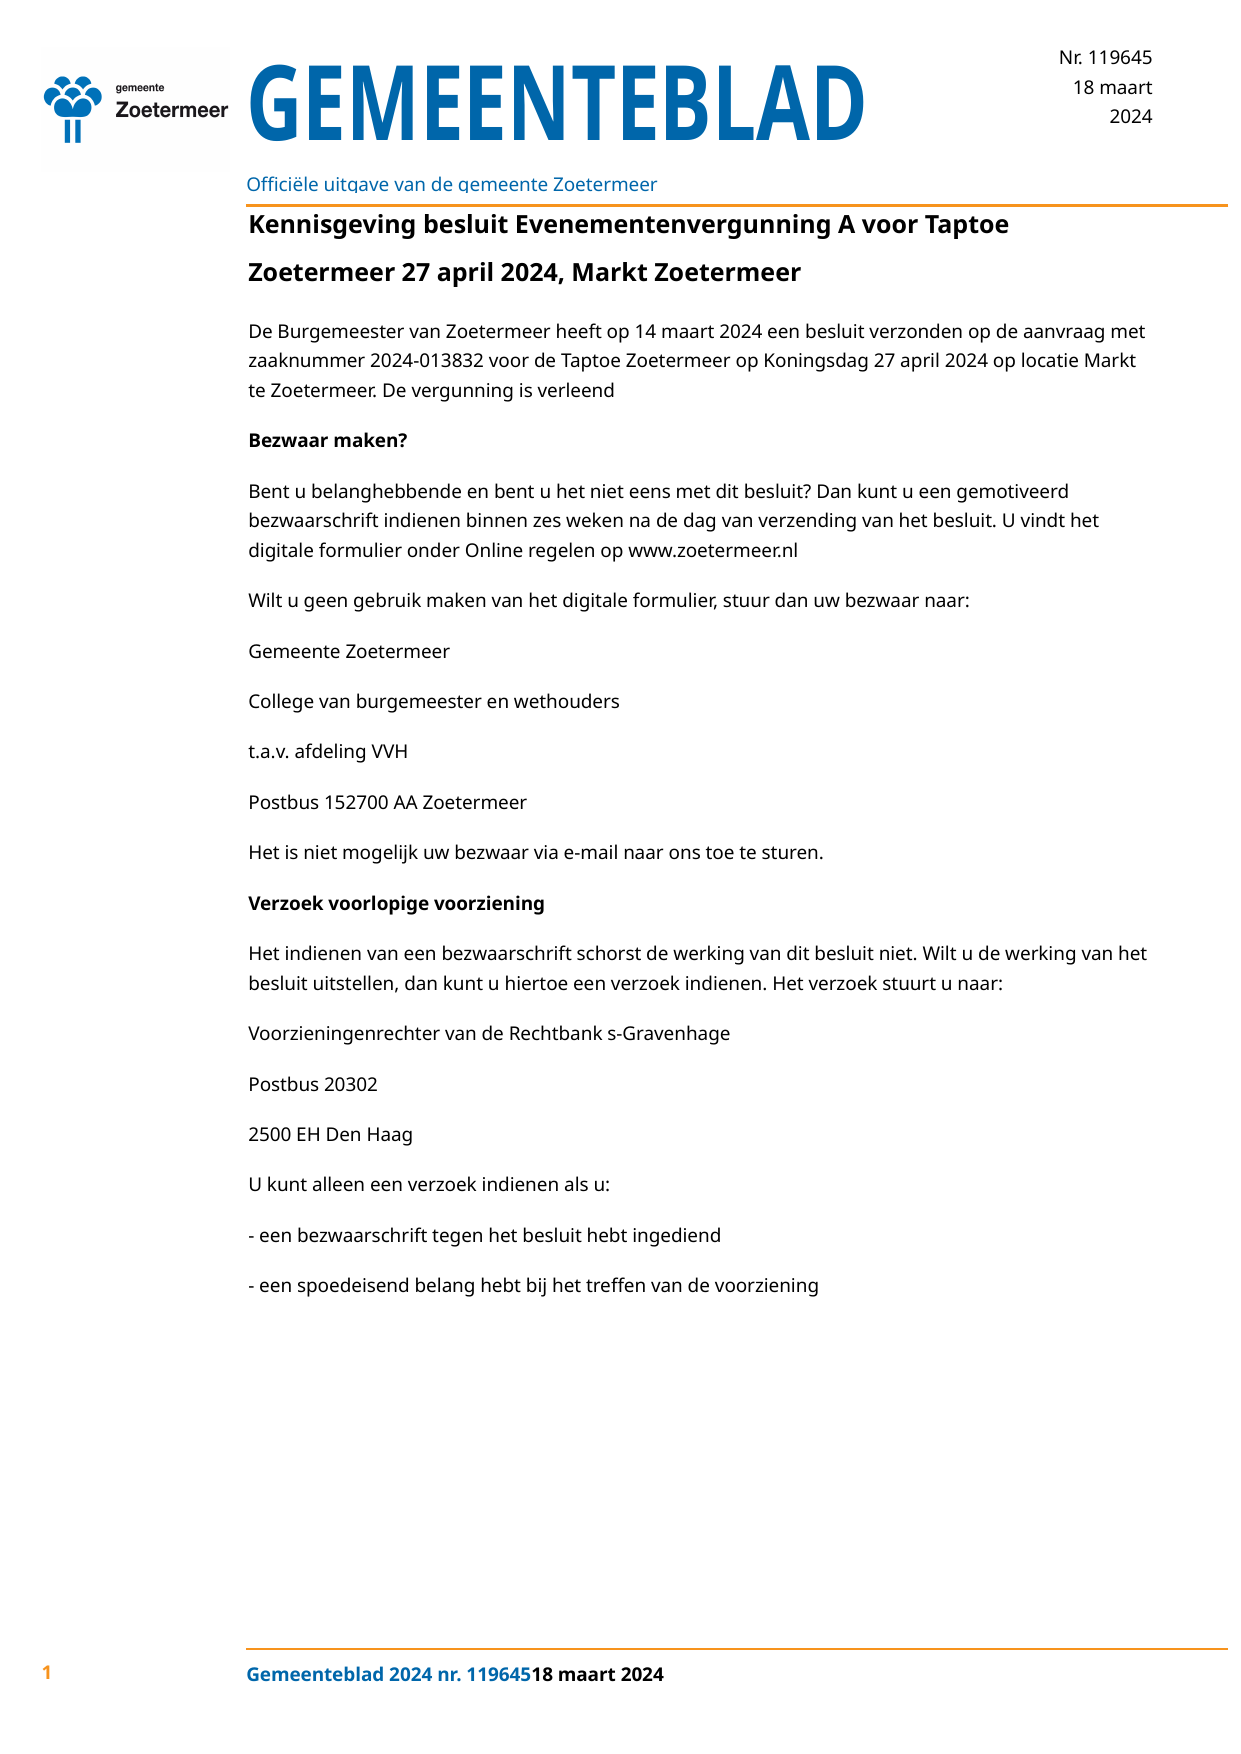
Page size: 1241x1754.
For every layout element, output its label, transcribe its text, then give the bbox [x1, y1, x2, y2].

text College van burgemeester en wethouders [248, 688, 1152, 714]
text - een spoedeisend belang hebt bij het treffen van de voorziening [248, 1272, 1152, 1298]
text Bezwaar maken? [248, 427, 1152, 453]
text Het indienen van een bezwaarschrift schorst de werking van dit besluit niet. Wilt u de werking van het besluit uitstellen, dan kunt u hiertoe een verzoek indienen. Het verzoek stuurt u naar: [248, 940, 1152, 996]
picture [41, 47, 231, 172]
text 2500 EH Den Haag [248, 1121, 1152, 1147]
text t.a.v. afdeling VVH [248, 739, 1152, 764]
text - een bezwaarschrift tegen het besluit hebt ingediend [248, 1222, 1152, 1248]
text Voorzieningenrechter van de Rechtbank s-Gravenhage [248, 1020, 1152, 1046]
text Postbus 152700 AA Zoetermeer [248, 789, 1152, 815]
text U kunt alleen een verzoek indienen als u: [248, 1172, 1152, 1197]
text Postbus 20302 [248, 1071, 1152, 1097]
text Verzoek voorlopige voorziening [248, 890, 1152, 916]
text Gemeente Zoetermeer [248, 638, 1152, 664]
text De Burgemeester van Zoetermeer heeft op 14 maart 2024 een besluit verzonden op de aanvraag met zaaknummer 2024-013832 voor de Taptoe Zoetermeer op Koningsdag 27 april 2024 op locatie Markt te Zoetermeer. De vergunning is verleend [248, 318, 1152, 403]
text Wilt u geen gebruik maken van het digitale formulier, stuur dan uw bezwaar naar: [248, 587, 1152, 613]
text Bent u belanghebbende en bent u het niet eens met dit besluit? Dan kunt u een gemotiveerd bezwaarschrift indienen binnen zes weken na de dag van verzending van het besluit. U vindt het digitale formulier onder Online regelen op www.zoetermeer.nl [248, 478, 1152, 563]
text Kennisgeving besluit Evenementenvergunning A voor Taptoe Zoetermeer 27 april 2024, Markt Zoetermeer [248, 207, 1152, 288]
text Het is niet mogelijk uw bezwaar via e-mail naar ons toe te sturen. [248, 839, 1152, 865]
